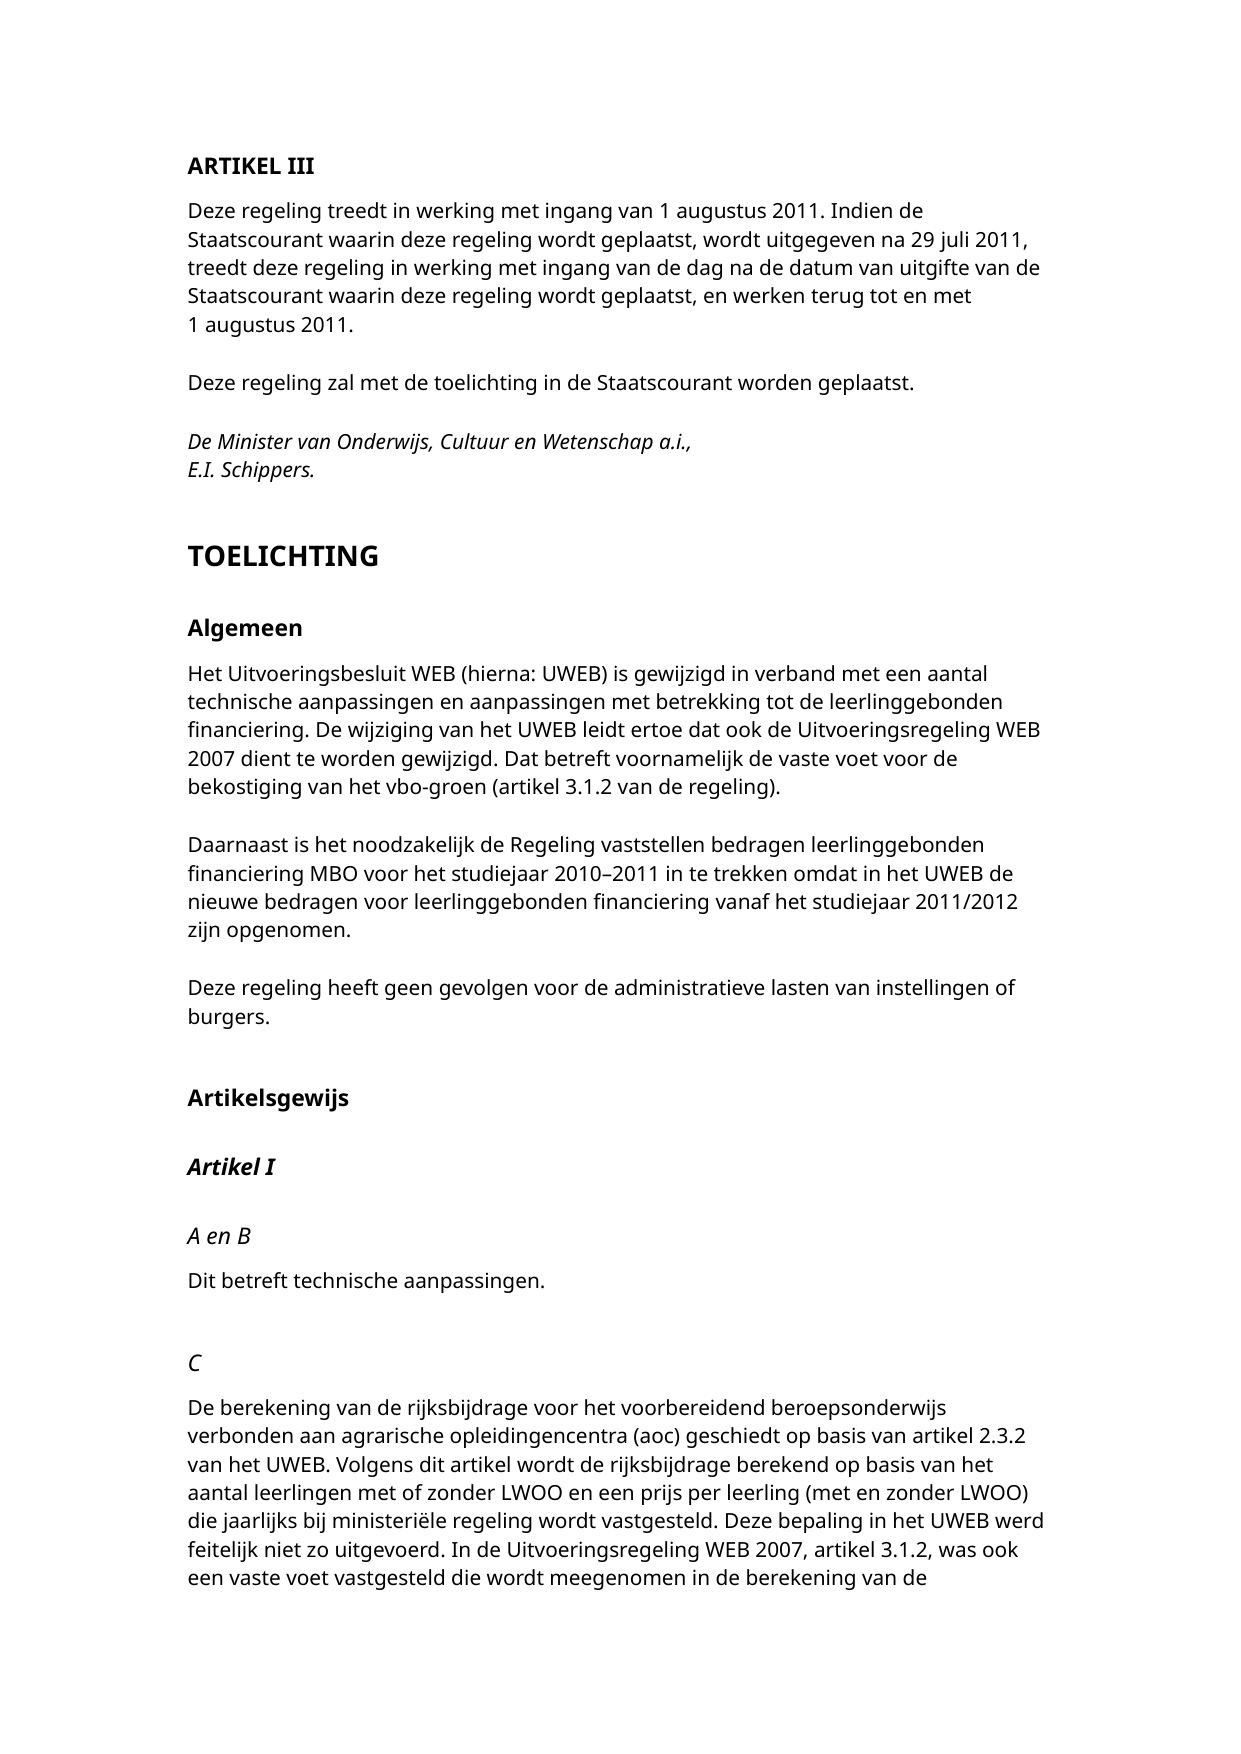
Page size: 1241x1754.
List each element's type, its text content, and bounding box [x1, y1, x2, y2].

text De berekening van de rijksbijdrage voor het voorbereidend beroepsonderwijs verbonden aan agrarische opleidingencentra (aoc) geschiedt op basis van artikel 2.3.2 van het UWEB. Volgens dit artikel wordt de rijksbijdrage berekend op basis van het aantal leerlingen met of zonder LWOO en een prijs per leerling (met en zonder LWOO) die jaarlijks bij ministeriële regeling wordt vastgesteld. Deze bepaling in het UWEB werd feitelijk niet zo uitgevoerd. In de Uitvoeringsregeling WEB 2007, artikel 3.1.2, was ook een vaste voet vastgesteld die wordt meegenomen in de berekening van de [187, 1393, 1053, 1592]
text Daarnaast is het noodzakelijk de Regeling vaststellen bedragen leerlinggebonden financiering MBO voor het studiejaar 2010–2011 in te trekken omdat in het UWEB de nieuwe bedragen voor leerlinggebonden financiering vanaf het studiejaar 2011/2012 zijn opgenomen. [187, 830, 1053, 944]
text E.I. Schippers. [187, 455, 1053, 484]
subtitle C [187, 1347, 1053, 1378]
text Deze regeling treedt in werking met ingang van 1 augustus 2011. Indien de Staatscourant waarin deze regeling wordt geplaatst, wordt uitgegeven na 29 juli 2011, treedt deze regeling in werking met ingang van de dag na de datum van uitgifte van de Staatscourant waarin deze regeling wordt geplaatst, en werken terug tot en met 1 augustus 2011. [187, 196, 1053, 338]
text Deze regeling heeft geen gevolgen voor de administratieve lasten van instellingen of burgers. [187, 973, 1053, 1030]
subtitle ARTIKEL III [187, 150, 1053, 181]
text Dit betreft technische aanpassingen. [187, 1266, 1053, 1294]
subtitle Artikel I [187, 1151, 1053, 1182]
text De Minister van Onderwijs, Cultuur en Wetenschap a.i., [187, 427, 1053, 455]
subtitle Artikelsgewijs [187, 1082, 1053, 1114]
text Het Uitvoeringsbesluit WEB (hierna: UWEB) is gewijzigd in verband met een aantal technische aanpassingen en aanpassingen met betrekking tot de leerlinggebonden financiering. De wijziging van het UWEB leidt ertoe dat ook de Uitvoeringsregeling WEB 2007 dient te worden gewijzigd. Dat betreft voornamelijk de vaste voet voor de bekostiging van het vbo-groen (artikel 3.1.2 van de regeling). [187, 659, 1053, 801]
subtitle TOELICHTING [187, 536, 1053, 575]
text Deze regeling zal met de toelichting in de Staatscourant worden geplaatst. [187, 368, 1053, 397]
subtitle A en B [187, 1220, 1053, 1251]
subtitle Algemeen [187, 612, 1053, 644]
